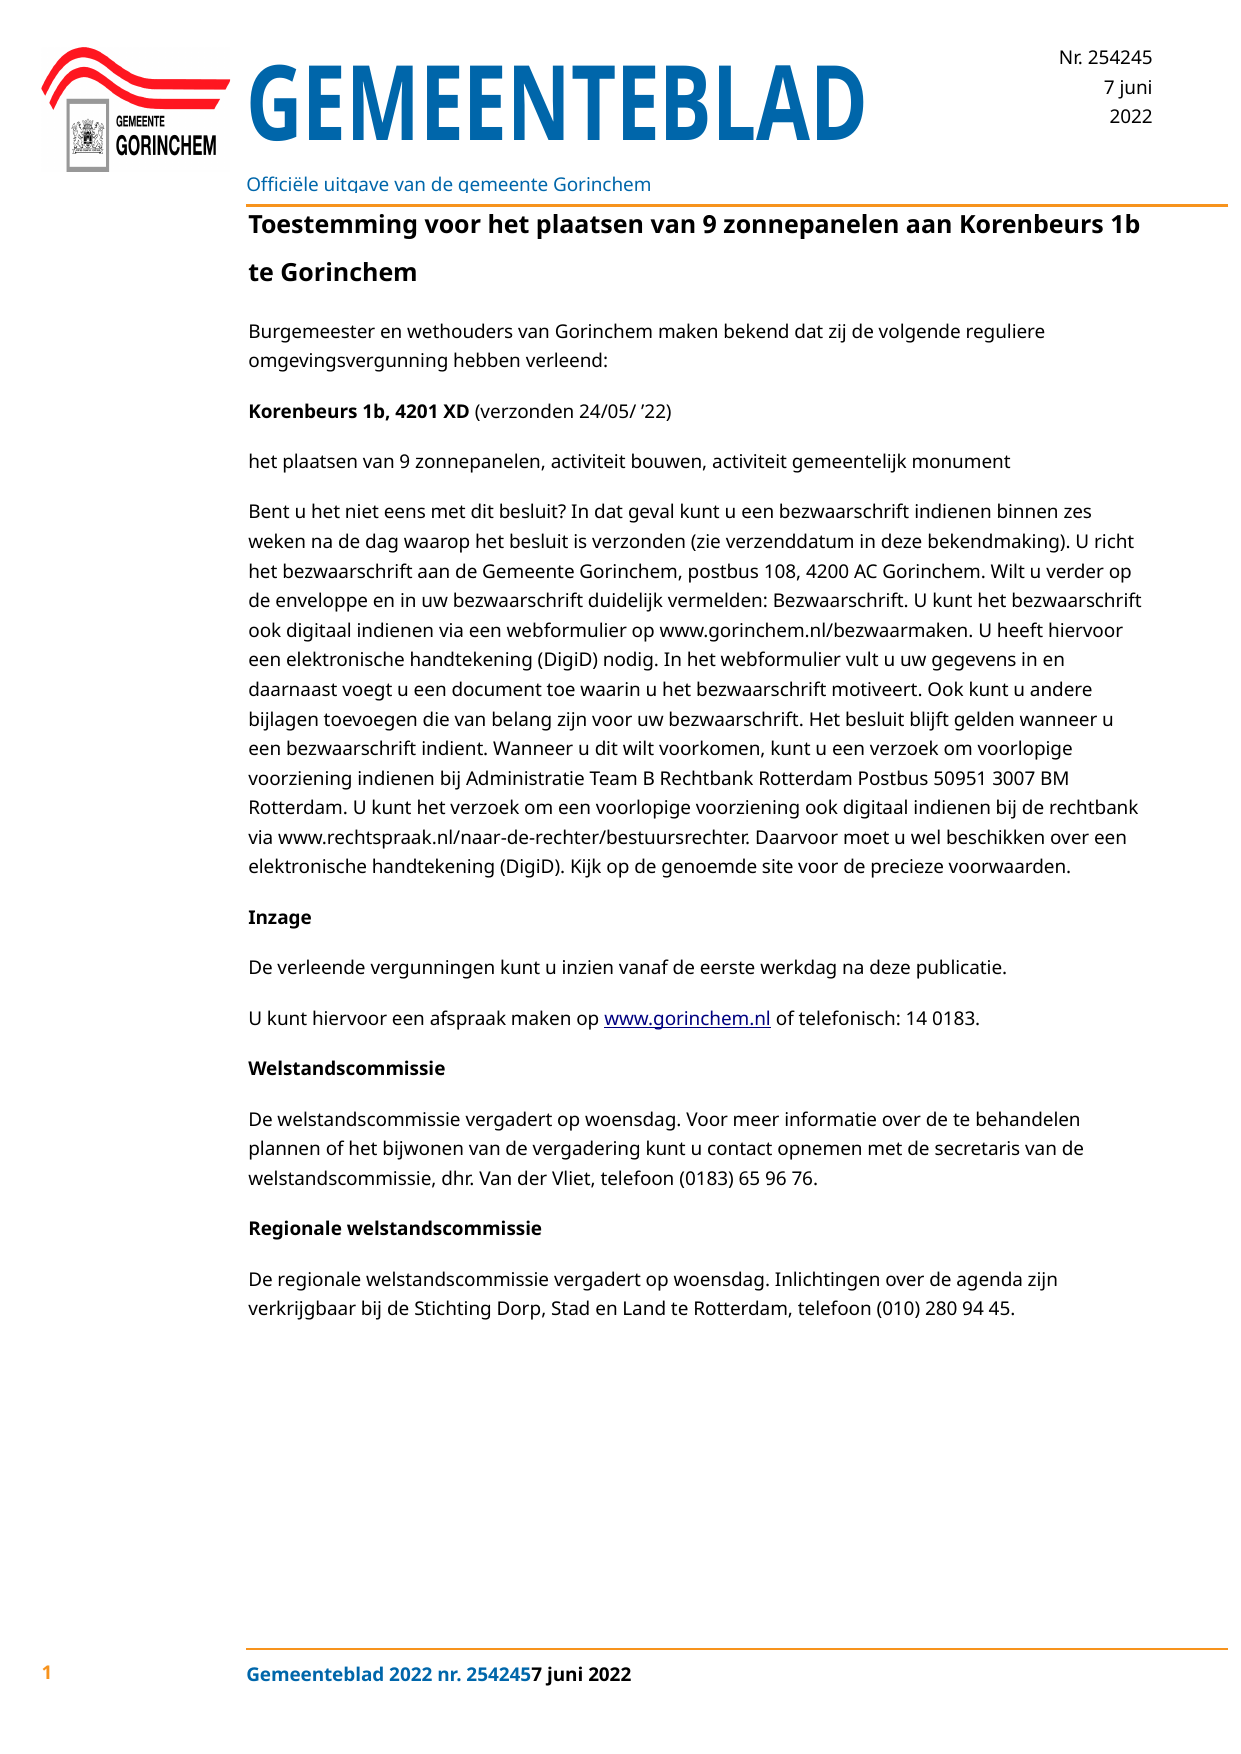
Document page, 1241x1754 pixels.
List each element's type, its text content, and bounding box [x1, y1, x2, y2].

text De verleende vergunningen kunt u inzien vanaf de eerste werkdag na deze publicatie. [248, 954, 1152, 980]
text Regionale welstandscommissie [248, 1215, 1152, 1241]
text U kunt hiervoor een afspraak maken op www.gorinchem.nl of telefonisch: 14 0183. [248, 1005, 1152, 1031]
text Bent u het niet eens met dit besluit? In dat geval kunt u een bezwaarschrift indienen binnen zes weken na de dag waarop het besluit is verzonden (zie verzenddatum in deze bekendmaking). U richt het bezwaarschrift aan de Gemeente Gorinchem, postbus 108, 4200 AC Gorinchem. Wilt u verder op de enveloppe en in uw bezwaarschrift duidelijk vermelden: Bezwaarschrift. U kunt het bezwaarschrift ook digitaal indienen via een webformulier op www.gorinchem.nl/bezwaarmaken. U heeft hiervoor een elektronische handtekening (DigiD) nodig. In het webformulier vult u uw gegevens in en daarnaast voegt u een document toe waarin u het bezwaarschrift motiveert. Ook kunt u andere bijlagen toevoegen die van belang zijn voor uw bezwaarschrift. Het besluit blijft gelden wanneer u een bezwaarschrift indient. Wanneer u dit wilt voorkomen, kunt u een verzoek om voorlopige voorziening indienen bij Administratie Team B Rechtbank Rotterdam Postbus 50951 3007 BM Rotterdam. U kunt het verzoek om een voorlopige voorziening ook digitaal indienen bij de rechtbank via www.rechtspraak.nl/naar-de-rechter/bestuursrechter. Daarvoor moet u wel beschikken over een elektronische handtekening (DigiD). Kijk op de genoemde site voor de precieze voorwaarden. [248, 499, 1152, 879]
text De regionale welstandscommissie vergadert op woensdag. Inlichtingen over de agenda zijn verkrijgbaar bij de Stichting Dorp, Stad en Land te Rotterdam, telefoon (010) 280 94 45. [248, 1266, 1152, 1321]
text Toestemming voor het plaatsen van 9 zonnepanelen aan Korenbeurs 1b te Gorinchem [248, 207, 1152, 288]
text Inzage [248, 904, 1152, 930]
text De welstandscommissie vergadert op woensdag. Voor meer informatie over de te behandelen plannen of het bijwonen van de vergadering kunt u contact opnemen met de secretaris van de welstandscommissie, dhr. Van der Vliet, telefoon (0183) 65 96 76. [248, 1106, 1152, 1191]
text het plaatsen van 9 zonnepanelen, activiteit bouwen, activiteit gemeentelijk monument [248, 448, 1152, 474]
text Burgemeester en wethouders van Gorinchem maken bekend dat zij de volgende reguliere omgevingsvergunning hebben verleend: [248, 318, 1152, 373]
text Welstandscommissie [248, 1055, 1152, 1081]
text Korenbeurs 1b, 4201 XD (verzonden 24/05/ ’22) [248, 398, 1152, 424]
picture [41, 47, 231, 172]
